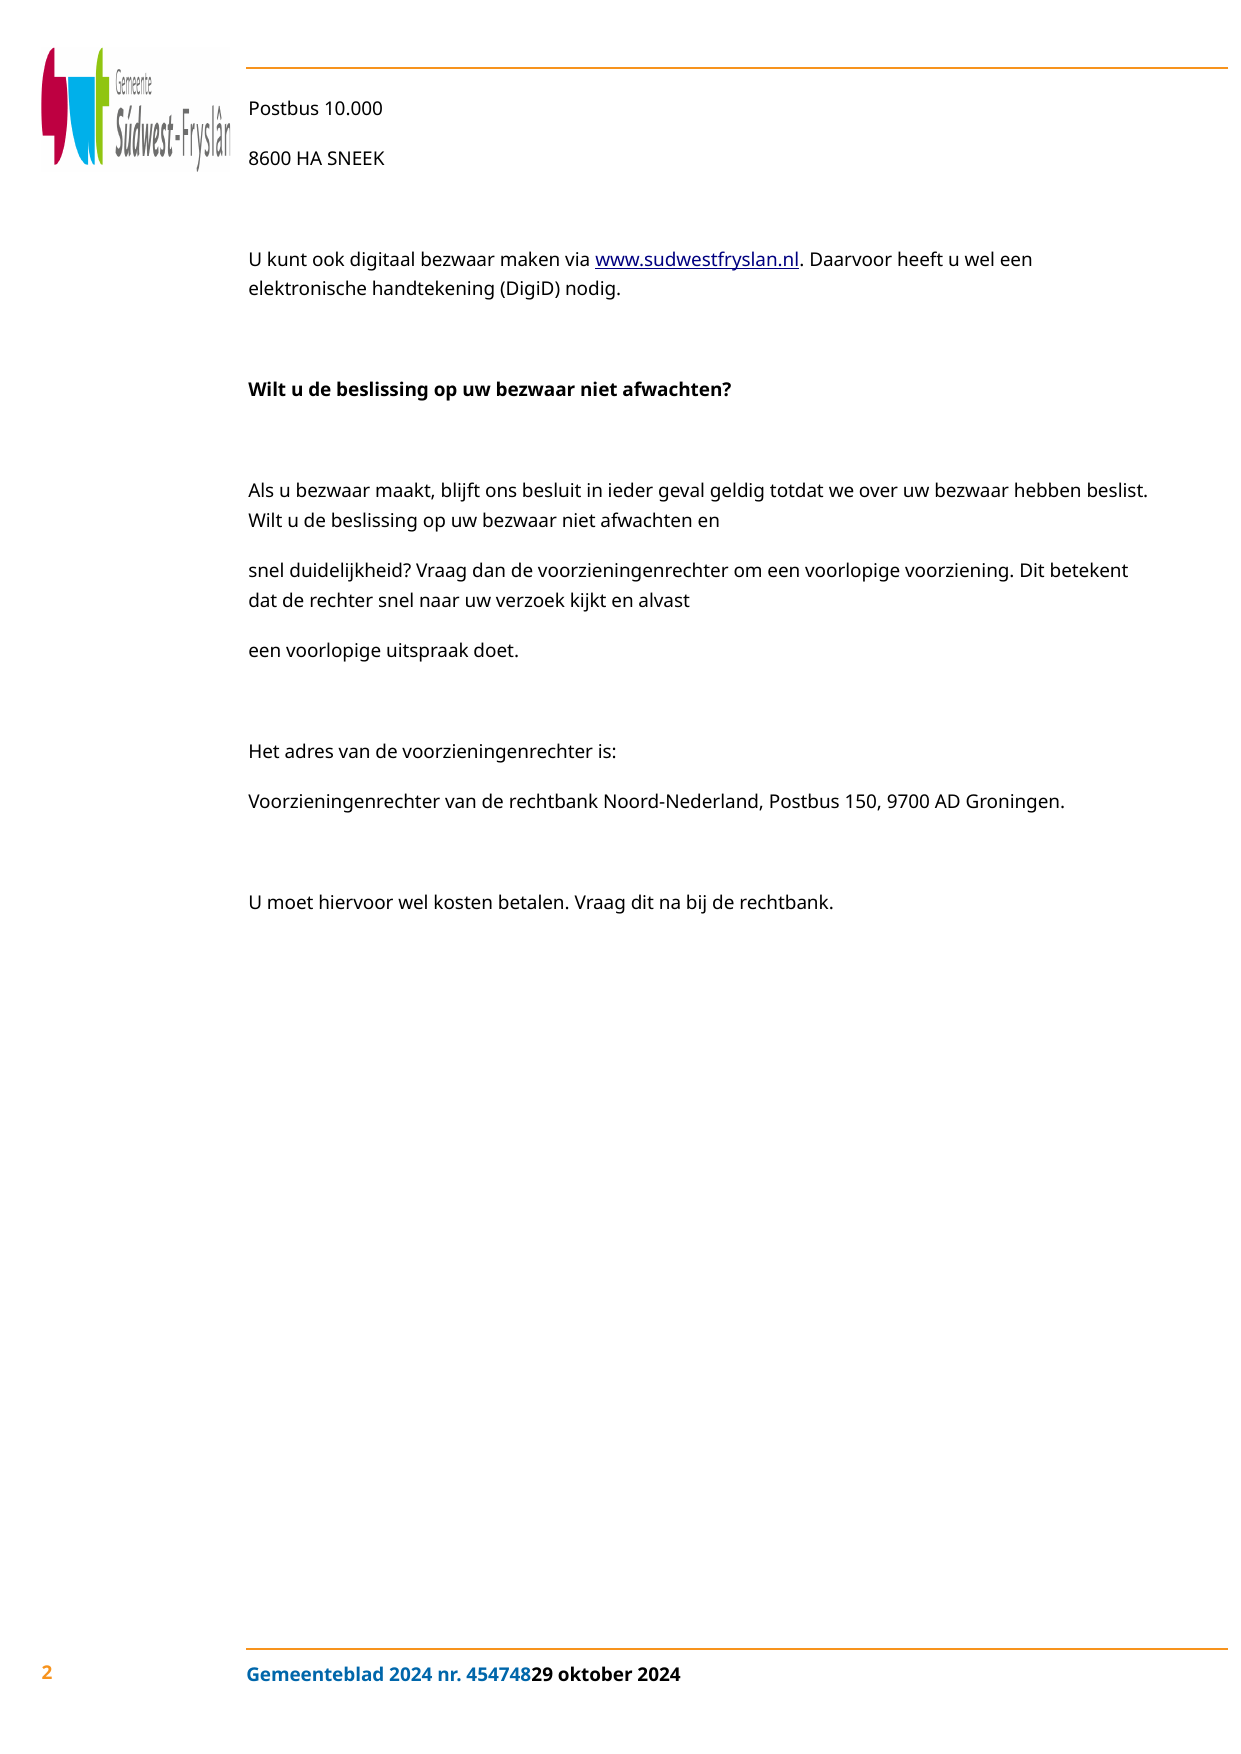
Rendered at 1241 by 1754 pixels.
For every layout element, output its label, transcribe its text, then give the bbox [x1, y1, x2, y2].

text Het adres van de voorzieningenrechter is: [248, 738, 1152, 764]
text Als u bezwaar maakt, blijft ons besluit in ieder geval geldig totdat we over uw bezwaar hebben beslist. Wilt u de beslissing op uw bezwaar niet afwachten en [248, 477, 1152, 533]
text U moet hiervoor wel kosten betalen. Vraag dit na bij de rechtbank. [248, 889, 1152, 915]
text snel duidelijkheid? Vraag dan de voorzieningenrechter om een voorlopige voorziening. Dit betekent dat de rechter snel naar uw verzoek kijkt en alvast [248, 557, 1152, 613]
text Postbus 10.000 [248, 95, 1152, 121]
text een voorlopige uitspraak doet. [248, 637, 1152, 663]
text Wilt u de beslissing op uw bezwaar niet afwachten? [248, 376, 1152, 402]
text Voorzieningenrechter van de rechtbank Noord-Nederland, Postbus 150, 9700 AD Groningen. [248, 788, 1152, 814]
text U kunt ook digitaal bezwaar maken via www.sudwestfryslan.nl. Daarvoor heeft u wel een elektronische handtekening (DigiD) nodig. [248, 246, 1152, 301]
picture [41, 47, 231, 172]
text 8600 HA SNEEK [248, 145, 1152, 171]
